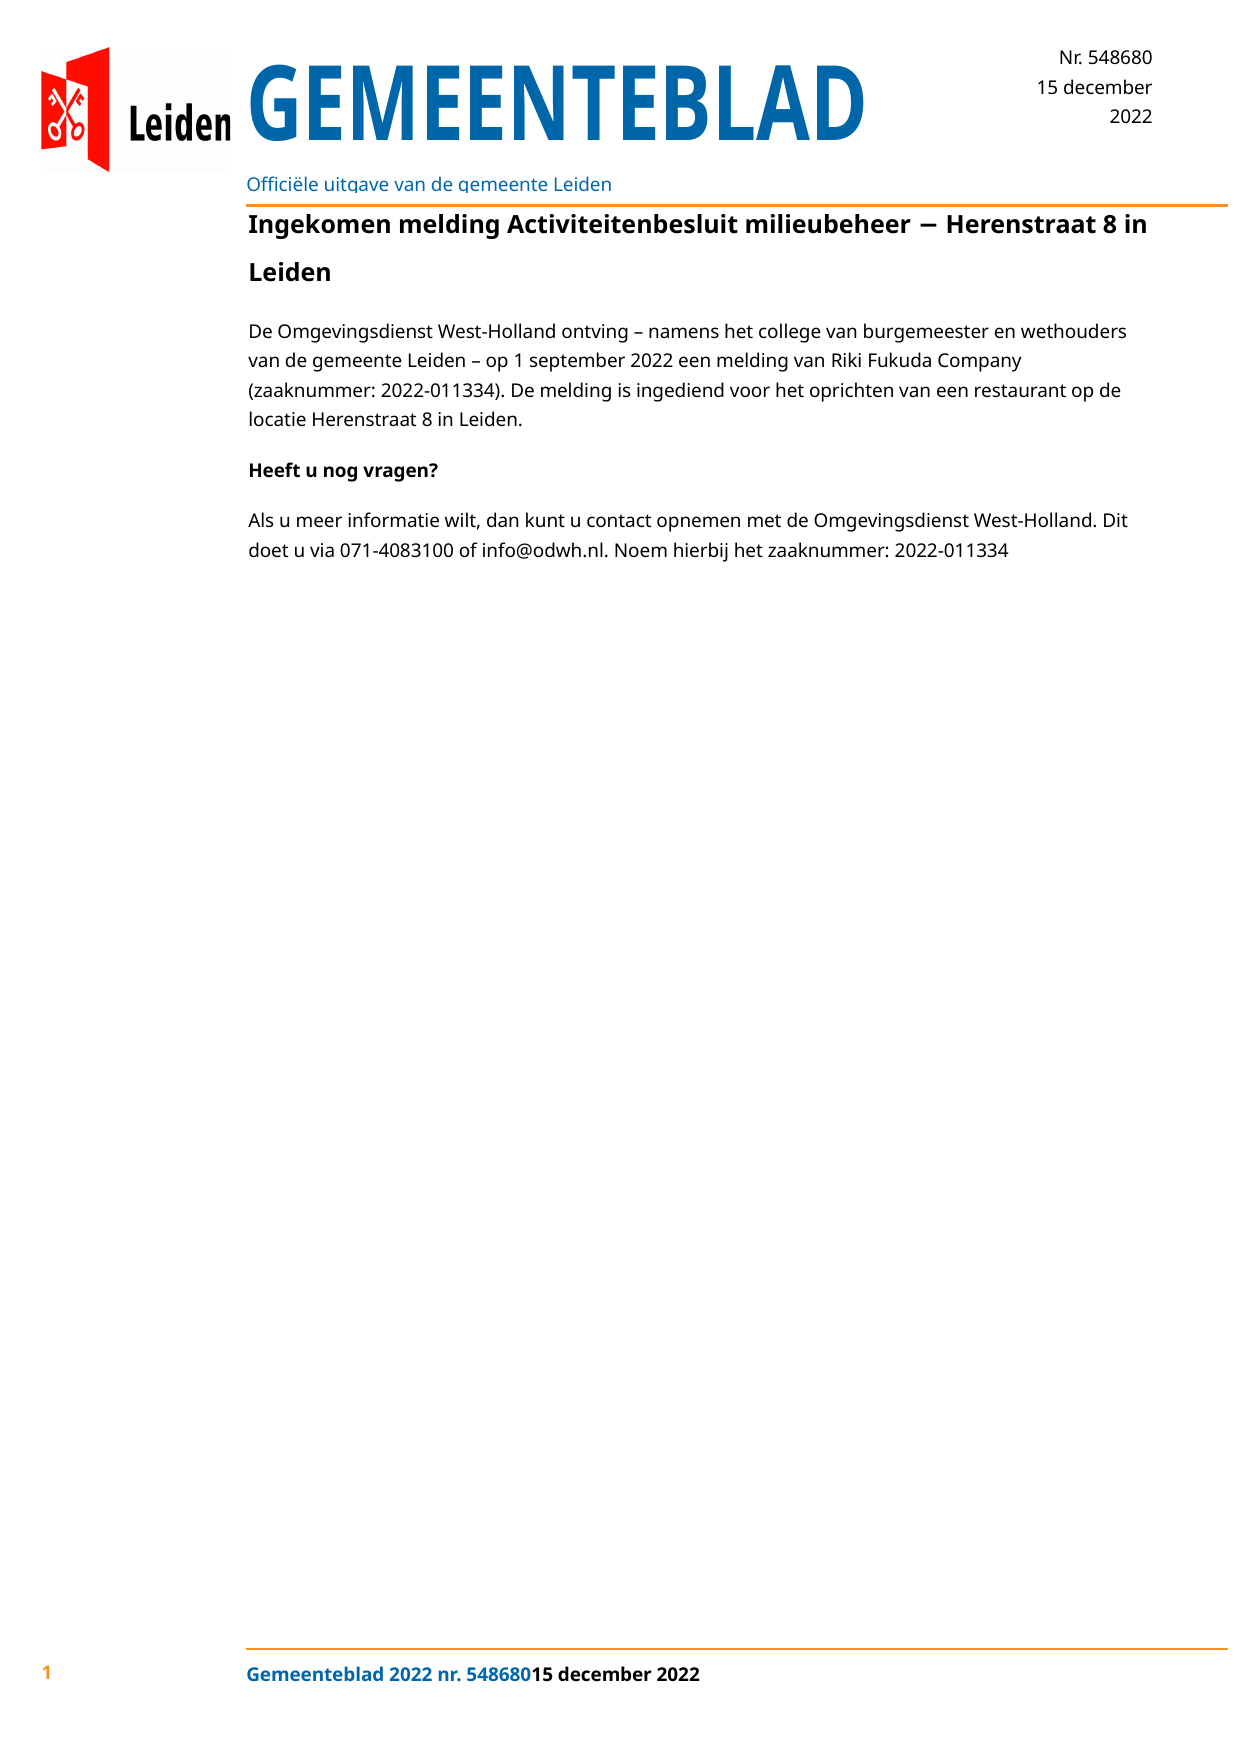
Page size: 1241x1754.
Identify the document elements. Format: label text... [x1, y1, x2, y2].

text De Omgevingsdienst West-Holland ontving – namens het college van burgemeester en wethouders van de gemeente Leiden – op 1 september 2022 een melding van Riki Fukuda Company (zaaknummer: 2022-011334). De melding is ingediend voor het oprichten van een restaurant op de locatie Herenstraat 8 in Leiden. [248, 318, 1152, 432]
text Ingekomen melding Activiteitenbesluit milieubeheer − Herenstraat 8 in Leiden [248, 207, 1152, 288]
text Heeft u nog vragen? [248, 457, 1152, 483]
picture [41, 47, 231, 172]
text Als u meer informatie wilt, dan kunt u contact opnemen met de Omgevingsdienst West-Holland. Dit doet u via 071‑4083100 of info@odwh.nl. Noem hierbij het zaaknummer: 2022-011334 [248, 507, 1152, 563]
